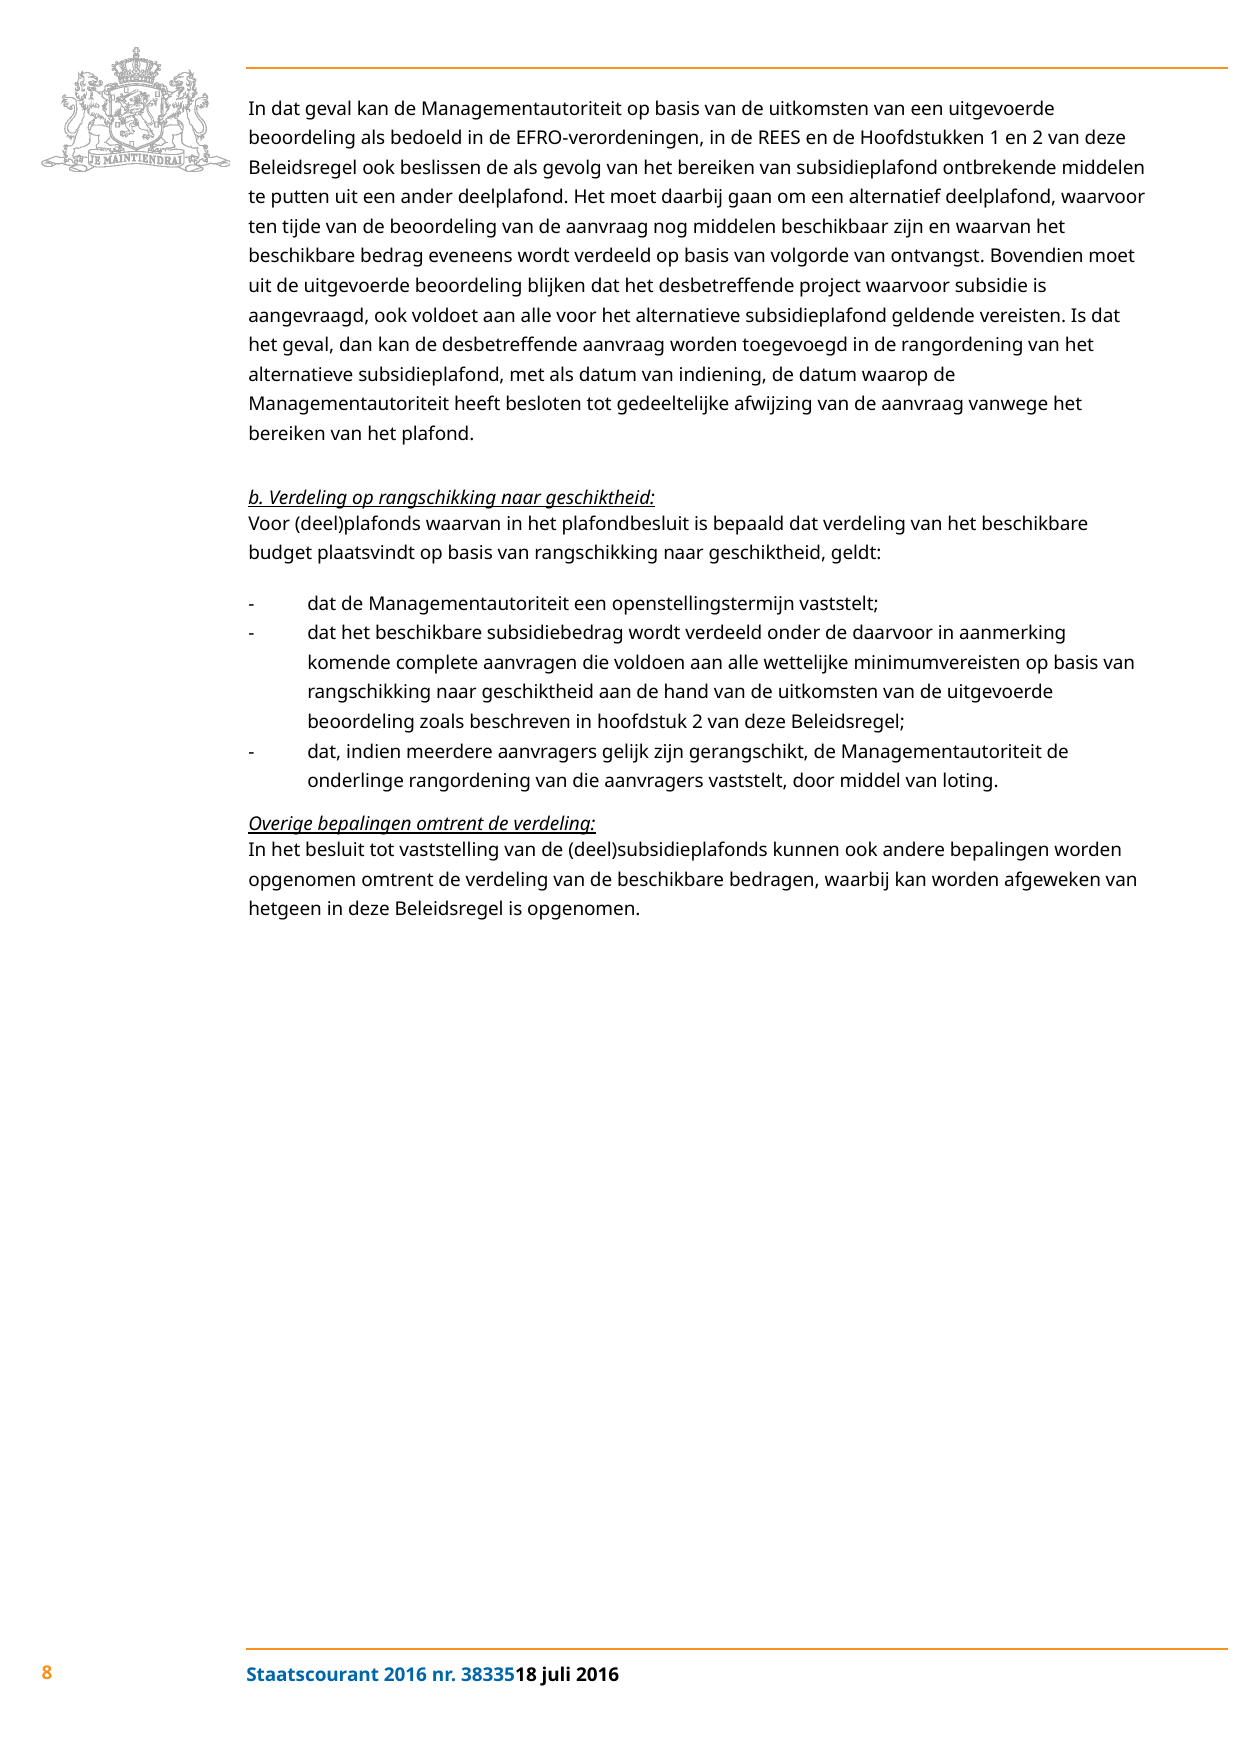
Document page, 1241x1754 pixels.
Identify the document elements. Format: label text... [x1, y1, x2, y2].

text Overige bepalingen omtrent de verdeling: [248, 811, 1152, 836]
text Voor (deel)plafonds waarvan in het plafondbesluit is bepaald dat verdeling van het beschikbare budget plaatsvindt op basis van rangschikking naar geschiktheid, geldt: [248, 510, 1152, 565]
text b. Verdeling op rangschikking naar geschiktheid: [248, 484, 1152, 510]
list dat het beschikbare subsidiebedrag wordt verdeeld onder de daarvoor in aanmerking komende complete aanvragen die voldoen aan alle wettelijke minimumvereisten op basis van rangschikking naar geschiktheid aan de hand van de uitkomsten van de uitgevoerde beoordeling zoals beschreven in hoofdstuk 2 van deze Beleidsregel; [248, 619, 1152, 734]
text In het besluit tot vaststelling van de (deel)subsidieplafonds kunnen ook andere bepalingen worden opgenomen omtrent de verdeling van de beschikbare bedragen, waarbij kan worden afgeweken van hetgeen in deze Beleidsregel is opgenomen. [248, 836, 1152, 921]
list dat, indien meerdere aanvragers gelijk zijn gerangschikt, de Managementautoriteit de onderlinge rangordening van die aanvragers vaststelt, door middel van loting. [248, 738, 1152, 793]
picture [41, 47, 231, 172]
list dat de Managementautoriteit een openstellingstermijn vaststelt; [248, 590, 1152, 616]
text In dat geval kan de Managementautoriteit op basis van de uitkomsten van een uitgevoerde beoordeling als bedoeld in de EFRO-verordeningen, in de REES en de Hoofdstukken 1 en 2 van deze Beleidsregel ook beslissen de als gevolg van het bereiken van subsidieplafond ontbrekende middelen te putten uit een ander deelplafond. Het moet daarbij gaan om een alternatief deelplafond, waarvoor ten tijde van de beoordeling van de aanvraag nog middelen beschikbaar zijn en waarvan het beschikbare bedrag eveneens wordt verdeeld op basis van volgorde van ontvangst. Bovendien moet uit de uitgevoerde beoordeling blijken dat het desbetreffende project waarvoor subsidie is aangevraagd, ook voldoet aan alle voor het alternatieve subsidieplafond geldende vereisten. Is dat het geval, dan kan de desbetreffende aanvraag worden toegevoegd in de rangordening van het alternatieve subsidieplafond, met als datum van indiening, de datum waarop de Managementautoriteit heeft besloten tot gedeeltelijke afwijzing van de aanvraag vanwege het bereiken van het plafond. [248, 95, 1152, 446]
